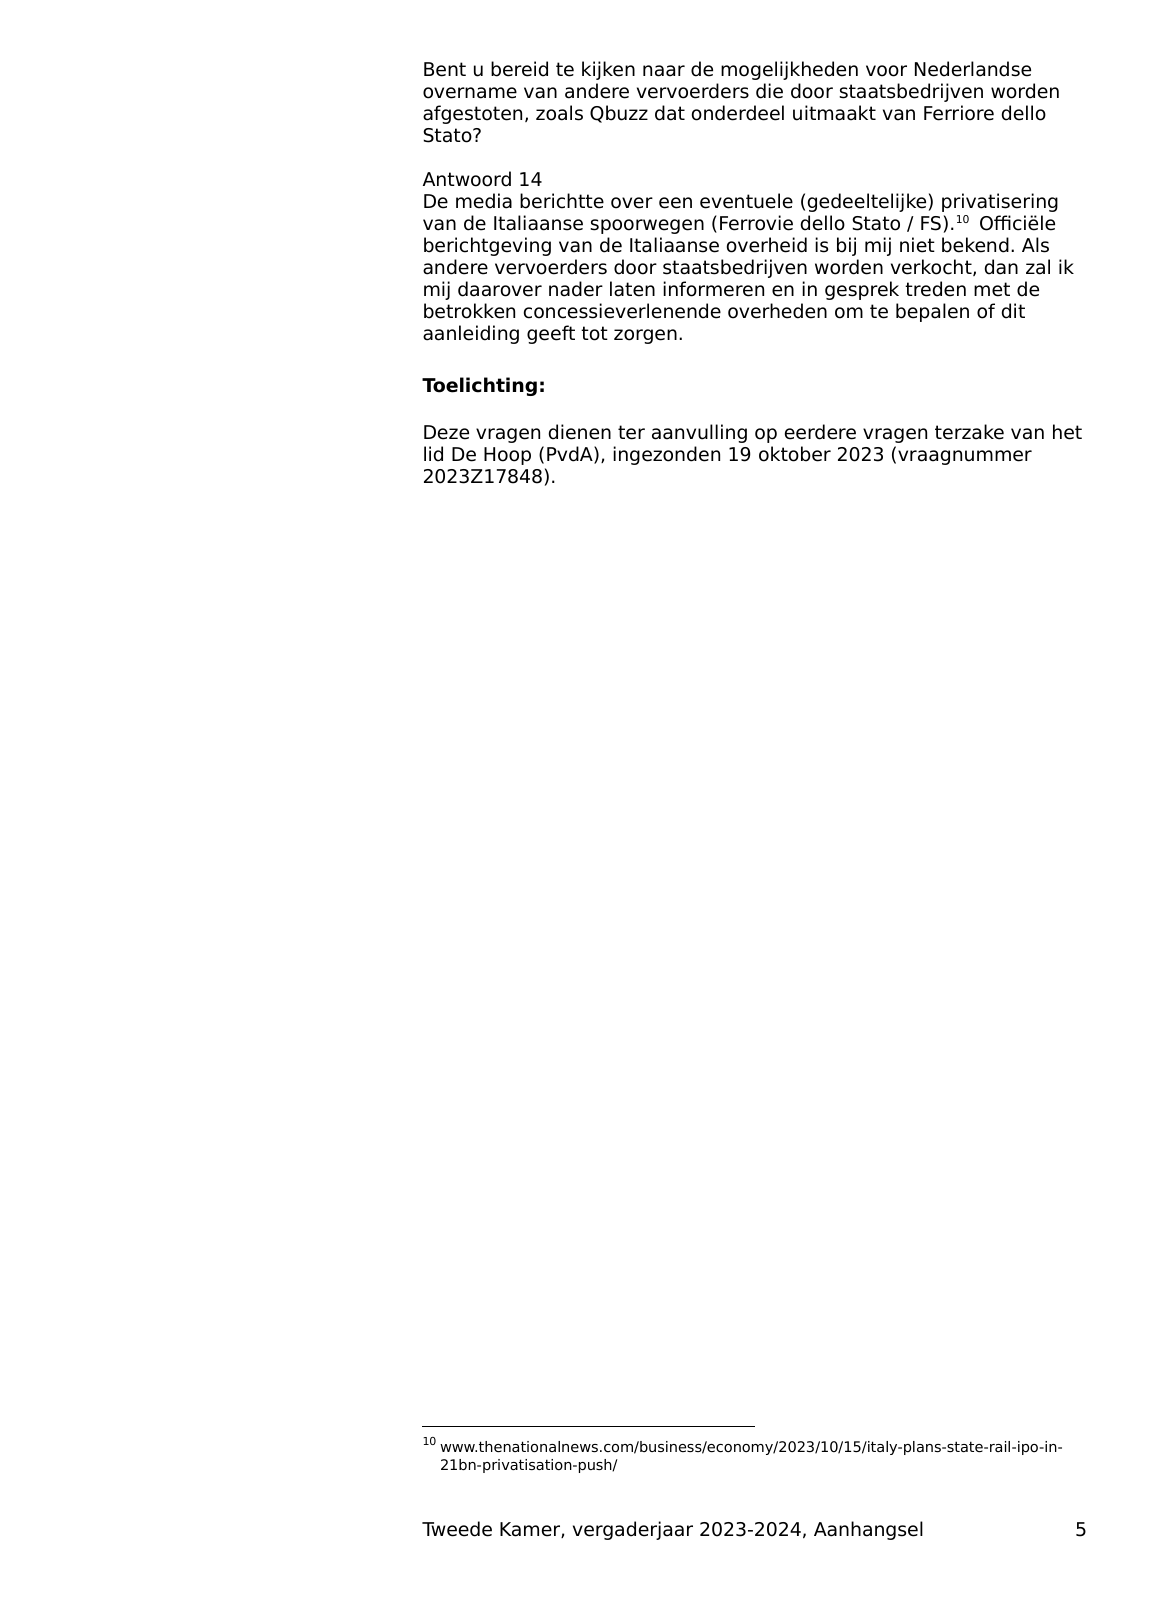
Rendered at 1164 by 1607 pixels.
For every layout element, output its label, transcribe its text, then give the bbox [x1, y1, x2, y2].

text Bent u bereid te kijken naar de mogelijkheden voor Nederlandse overname van andere vervoerders die door staatsbedrijven worden afgestoten, zoals Qbuzz dat onderdeel uitmaakt van Ferriore dello Stato? [422, 59, 1087, 147]
text Antwoord 14 [422, 169, 1087, 191]
text Deze vragen dienen ter aanvulling op eerdere vragen terzake van het lid De Hoop (PvdA), ingezonden 19 oktober 2023 (vraagnummer 2023Z17848). [422, 422, 1087, 488]
subtitle Toelichting: [422, 375, 1087, 397]
text www.thenationalnews.com/business/economy/2023/10/15/italy-plans-state-rail-ipo-in-21bn-privatisation-push/ [422, 1435, 1087, 1474]
text De media berichtte over een eventuele (gedeeltelijke) privatisering van de Italiaanse spoorwegen (Ferrovie dello Stato / FS). Officiële berichtgeving van de Italiaanse overheid is bij mij niet bekend. Als andere vervoerders door staatsbedrijven worden verkocht, dan zal ik mij daarover nader laten informeren en in gesprek treden met de betrokken concessieverlenende overheden om te bepalen of dit aanleiding geeft tot zorgen. [422, 191, 1087, 345]
